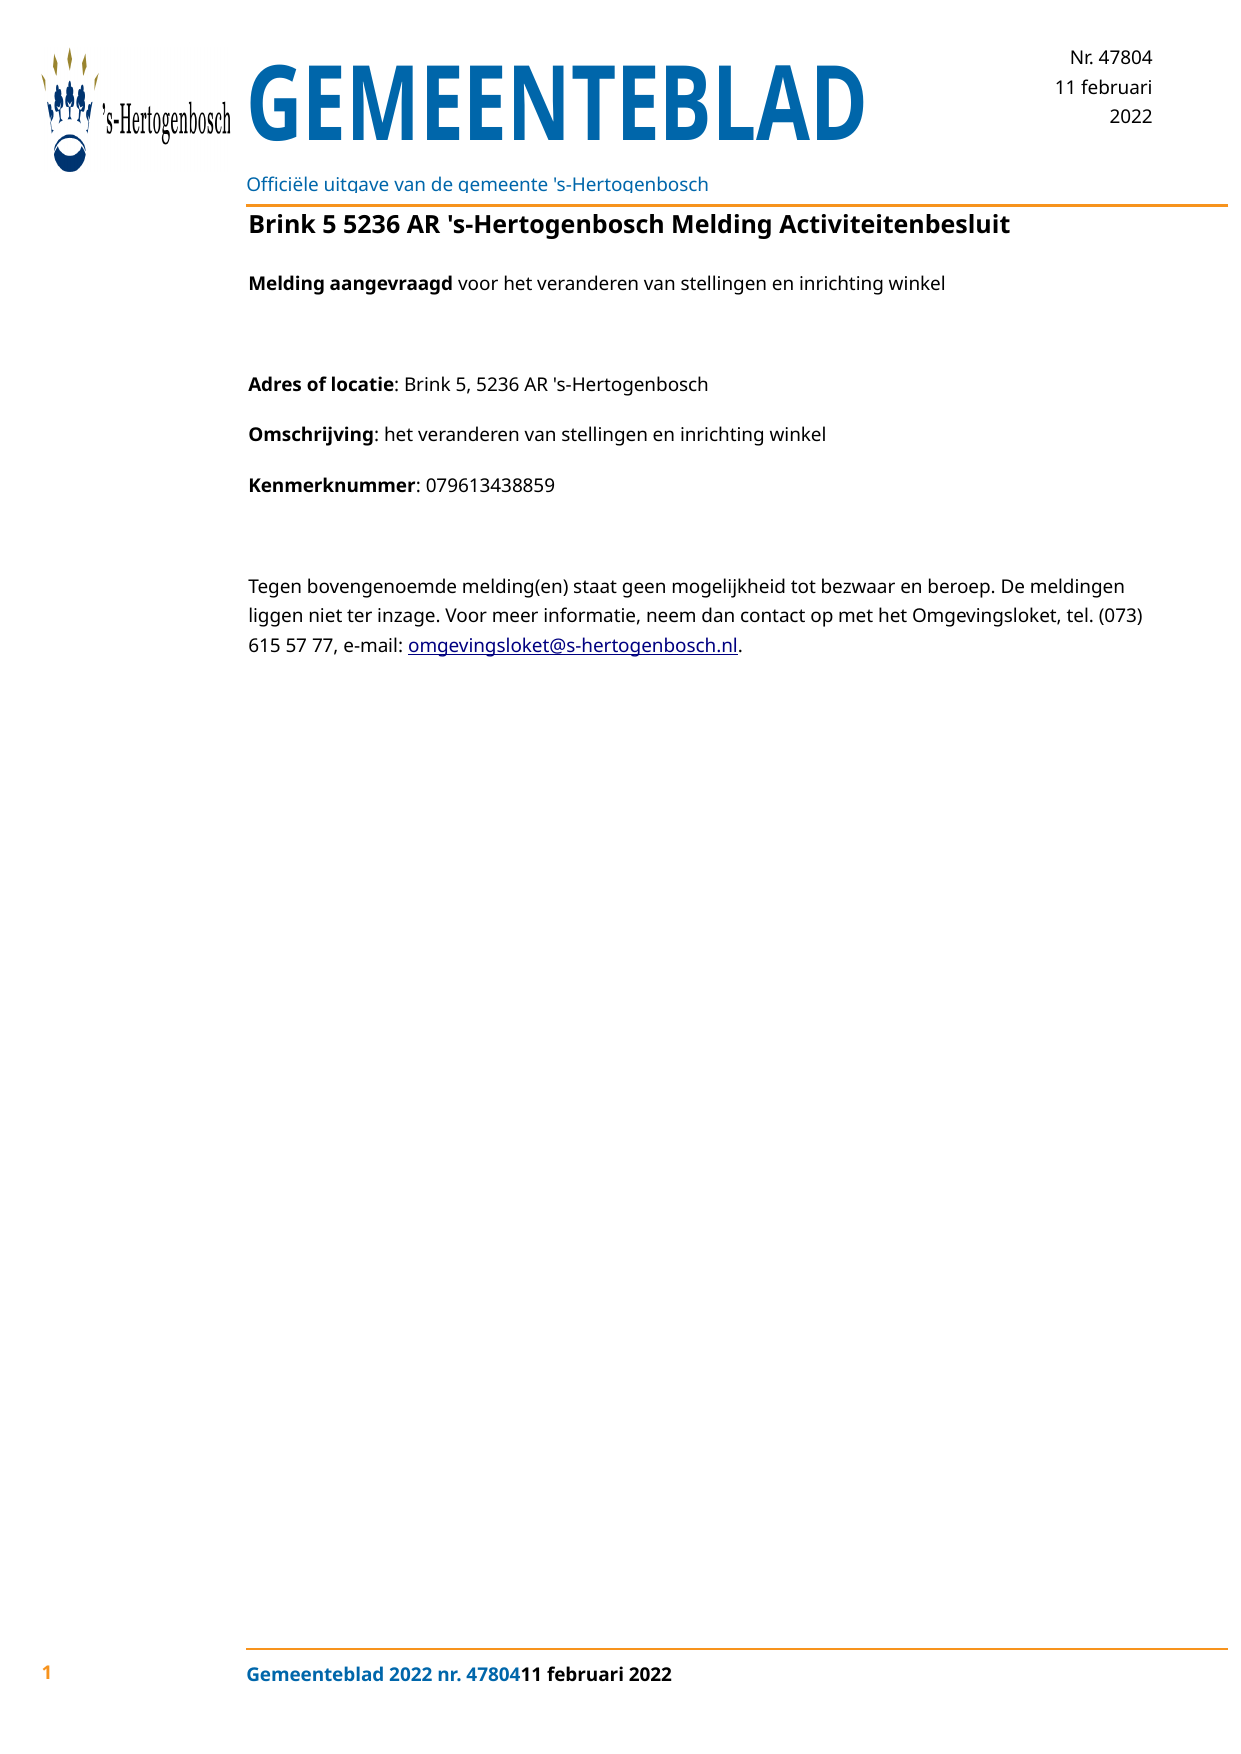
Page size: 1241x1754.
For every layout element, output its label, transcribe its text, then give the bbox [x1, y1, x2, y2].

picture [41, 47, 231, 172]
text Tegen bovengenoemde melding(en) staat geen mogelijkheid tot bezwaar en beroep. De meldingen liggen niet ter inzage. Voor meer informatie, neem dan contact op met het Omgevingsloket, tel. (073) 615 57 77, e-mail: omgevingsloket@s-hertogenbosch.nl. [248, 573, 1152, 658]
text Brink 5 5236 AR 's-Hertogenbosch Melding Activiteitenbesluit [248, 207, 1152, 241]
text Kenmerknummer: 079613438859 [248, 472, 1152, 498]
text Omschrijving: het veranderen van stellingen en inrichting winkel [248, 422, 1152, 447]
text Melding aangevraagd voor het veranderen van stellingen en inrichting winkel [248, 270, 1152, 296]
text Adres of locatie: Brink 5, 5236 AR 's-Hertogenbosch [248, 371, 1152, 397]
